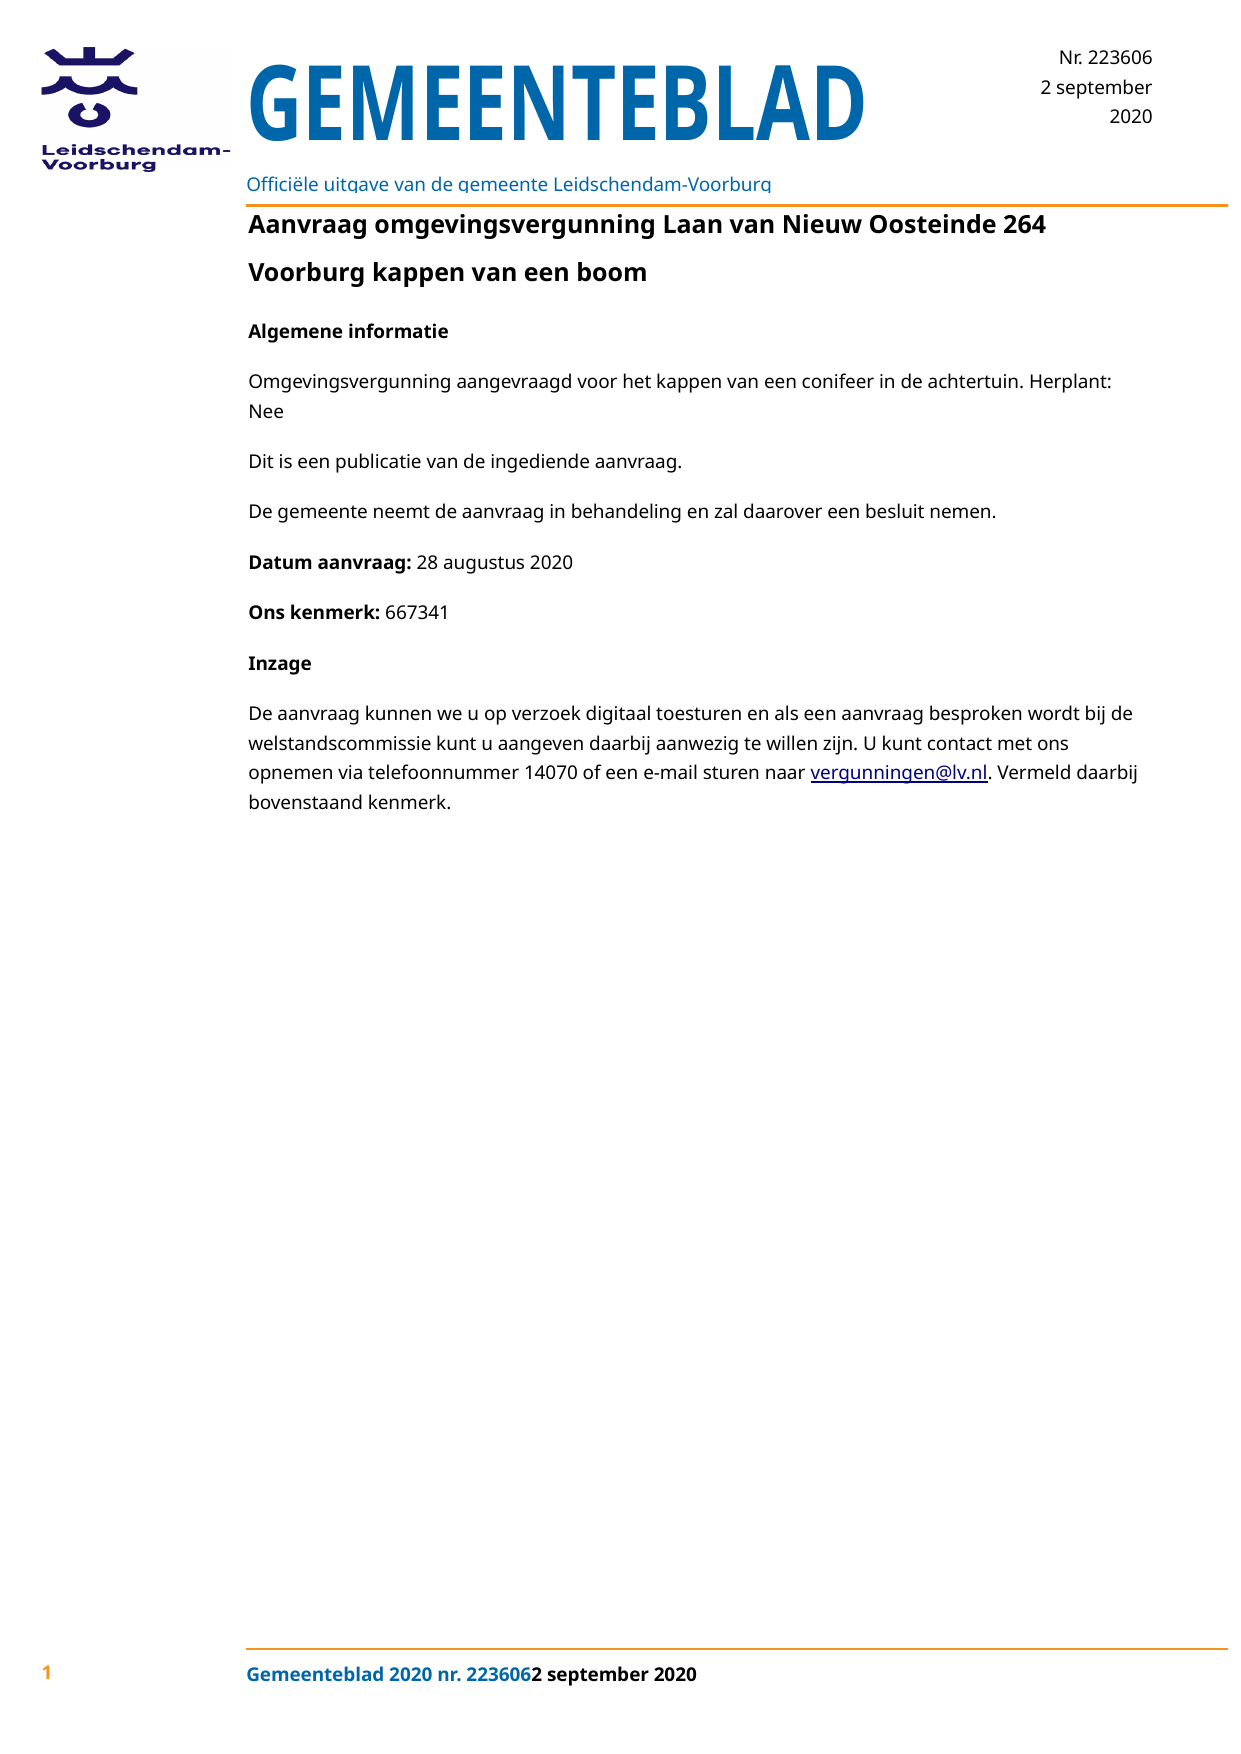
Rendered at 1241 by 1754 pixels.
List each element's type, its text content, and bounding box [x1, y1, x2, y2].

picture [41, 47, 231, 172]
text Aanvraag omgevingsvergunning Laan van Nieuw Oosteinde 264 Voorburg kappen van een boom [248, 207, 1152, 288]
text Inzage [248, 650, 1152, 676]
text Ons kenmerk: 667341 [248, 599, 1152, 625]
text De aanvraag kunnen we u op verzoek digitaal toesturen en als een aanvraag besproken wordt bij de welstandscommissie kunt u aangeven daarbij aanwezig te willen zijn. U kunt contact met ons opnemen via telefoonnummer 14070 of een e-mail sturen naar vergunningen@lv.nl. Vermeld daarbij bovenstaand kenmerk. [248, 700, 1152, 815]
text Algemene informatie [248, 318, 1152, 344]
text Dit is een publicatie van de ingediende aanvraag. [248, 448, 1152, 474]
text Omgevingsvergunning aangevraagd voor het kappen van een conifeer in de achtertuin. Herplant: Nee [248, 368, 1152, 424]
text Datum aanvraag: 28 augustus 2020 [248, 549, 1152, 575]
text De gemeente neemt de aanvraag in behandeling en zal daarover een besluit nemen. [248, 499, 1152, 524]
